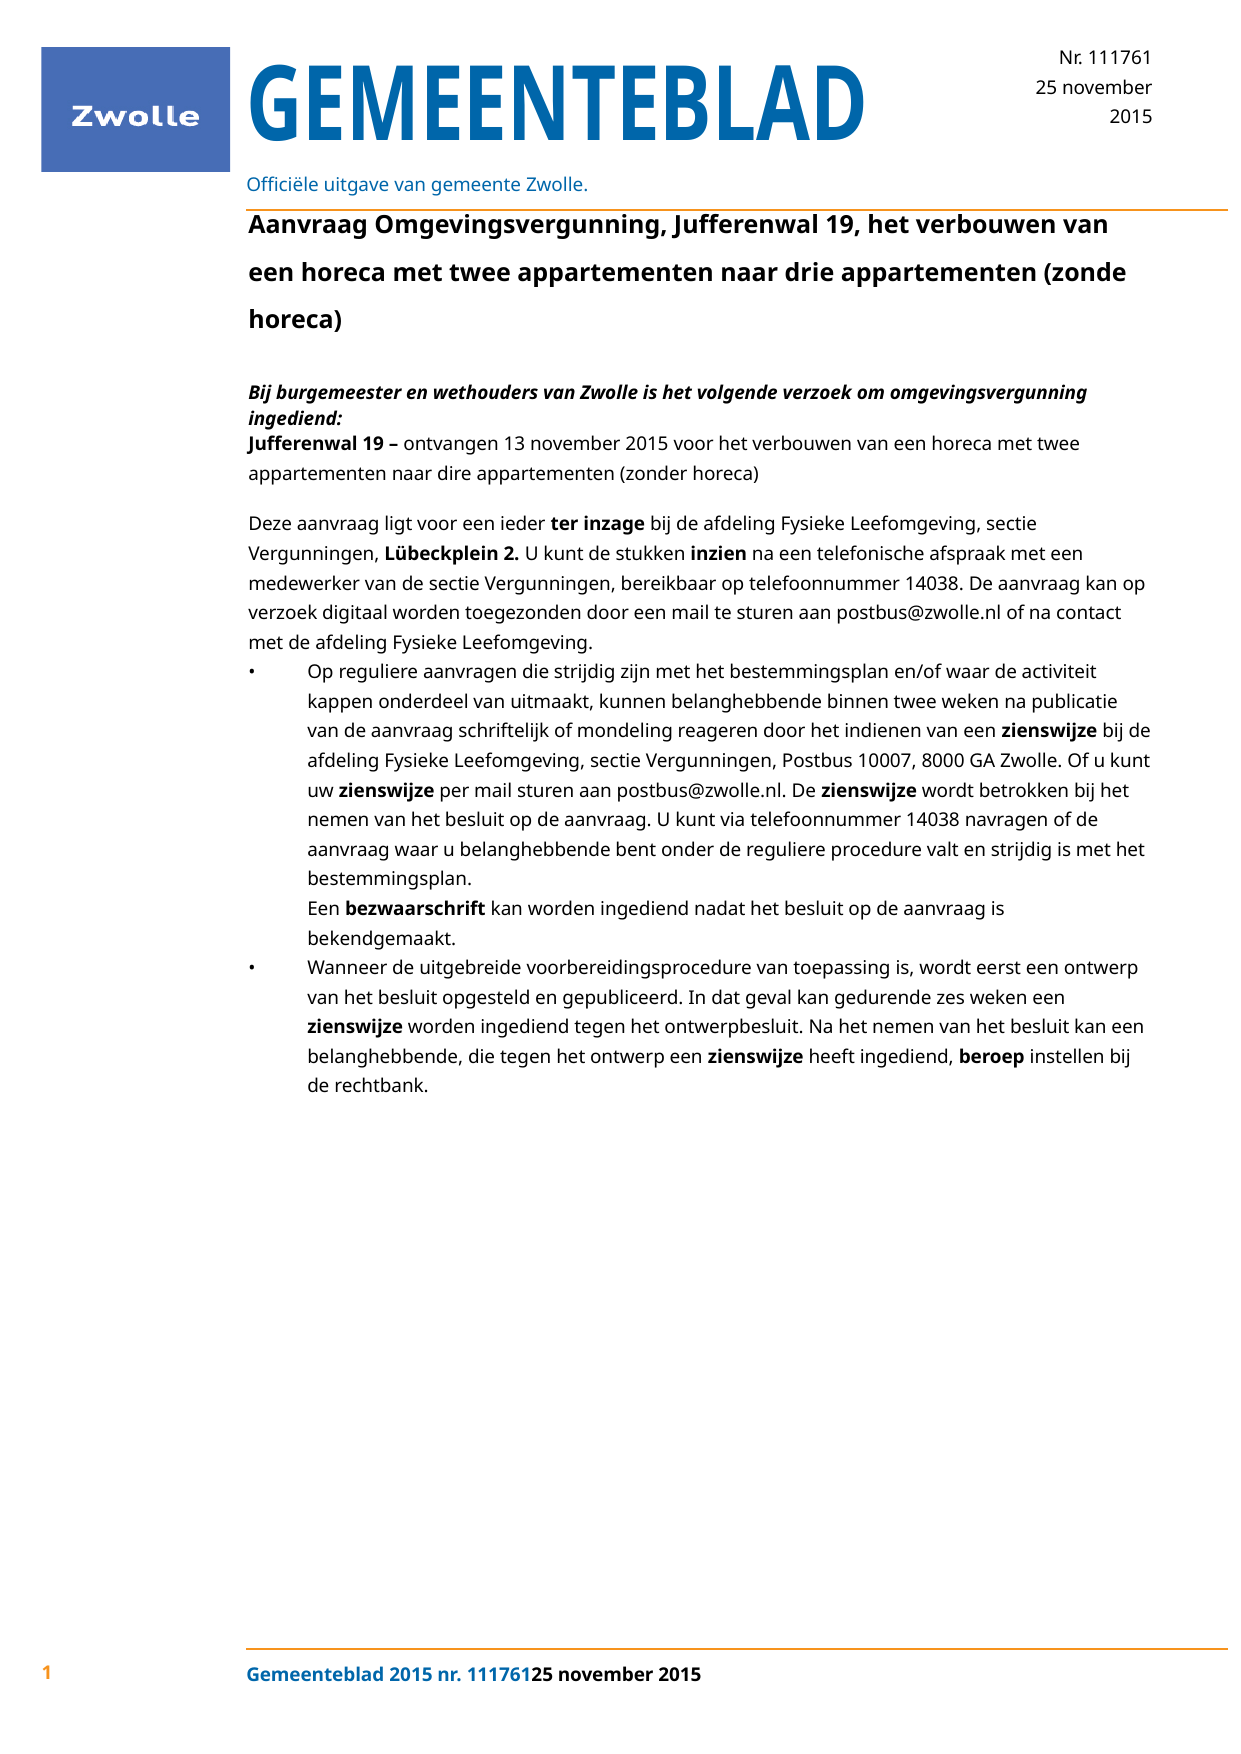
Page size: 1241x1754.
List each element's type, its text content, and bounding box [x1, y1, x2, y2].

text Jufferenwal 19 – ontvangen 13 november 2015 voor het verbouwen van een horeca met twee appartementen naar dire appartementen (zonder horeca) [248, 431, 1152, 486]
list Wanneer de uitgebreide voorbereidingsprocedure van toepassing is, wordt eerst een ontwerp van het besluit opgesteld en gepubliceerd. In dat geval kan gedurende zes weken een zienswijze worden ingediend tegen het ontwerpbesluit. Na het nemen van het besluit kan een belanghebbende, die tegen het ontwerp een zienswijze heeft ingediend, beroep instellen bij de rechtbank. [248, 954, 1152, 1098]
list Een bezwaarschrift kan worden ingediend nadat het besluit op de aanvraag is bekendgemaakt. [248, 895, 1152, 950]
text Aanvraag Omgevingsvergunning, Jufferenwal 19, het verbouwen van een horeca met twee appartementen naar drie appartementen (zonde horeca) [248, 211, 1152, 336]
list Op reguliere aanvragen die strijdig zijn met het bestemmingsplan en/of waar de activiteit kappen onderdeel van uitmaakt, kunnen belanghebbende binnen twee weken na publicatie van de aanvraag schriftelijk of mondeling reageren door het indienen van een zienswijze bij de afdeling Fysieke Leefomgeving, sectie Vergunningen, Postbus 10007, 8000 GA Zwolle. Of u kunt uw zienswijze per mail sturen aan postbus@zwolle.nl. De zienswijze wordt betrokken bij het nemen van het besluit op de aanvraag. U kunt via telefoonnummer 14038 navragen of de aanvraag waar u belanghebbende bent onder de reguliere procedure valt en strijdig is met het bestemmingsplan. [248, 658, 1152, 891]
text Deze aanvraag ligt voor een ieder ter inzage bij de afdeling Fysieke Leefomgeving, sectie Vergunningen, Lübeckplein 2. U kunt de stukken inzien na een telefonische afspraak met een medewerker van de sectie Vergunningen, bereikbaar op telefoonnummer 14038. De aanvraag kan op verzoek digitaal worden toegezonden door een mail te sturen aan postbus@zwolle.nl of na contact met de afdeling Fysieke Leefomgeving. [248, 511, 1152, 654]
text Bij burgemeester en wethouders van Zwolle is het volgende verzoek om omgevingsvergunning ingediend: [248, 379, 1152, 431]
picture [41, 47, 231, 172]
